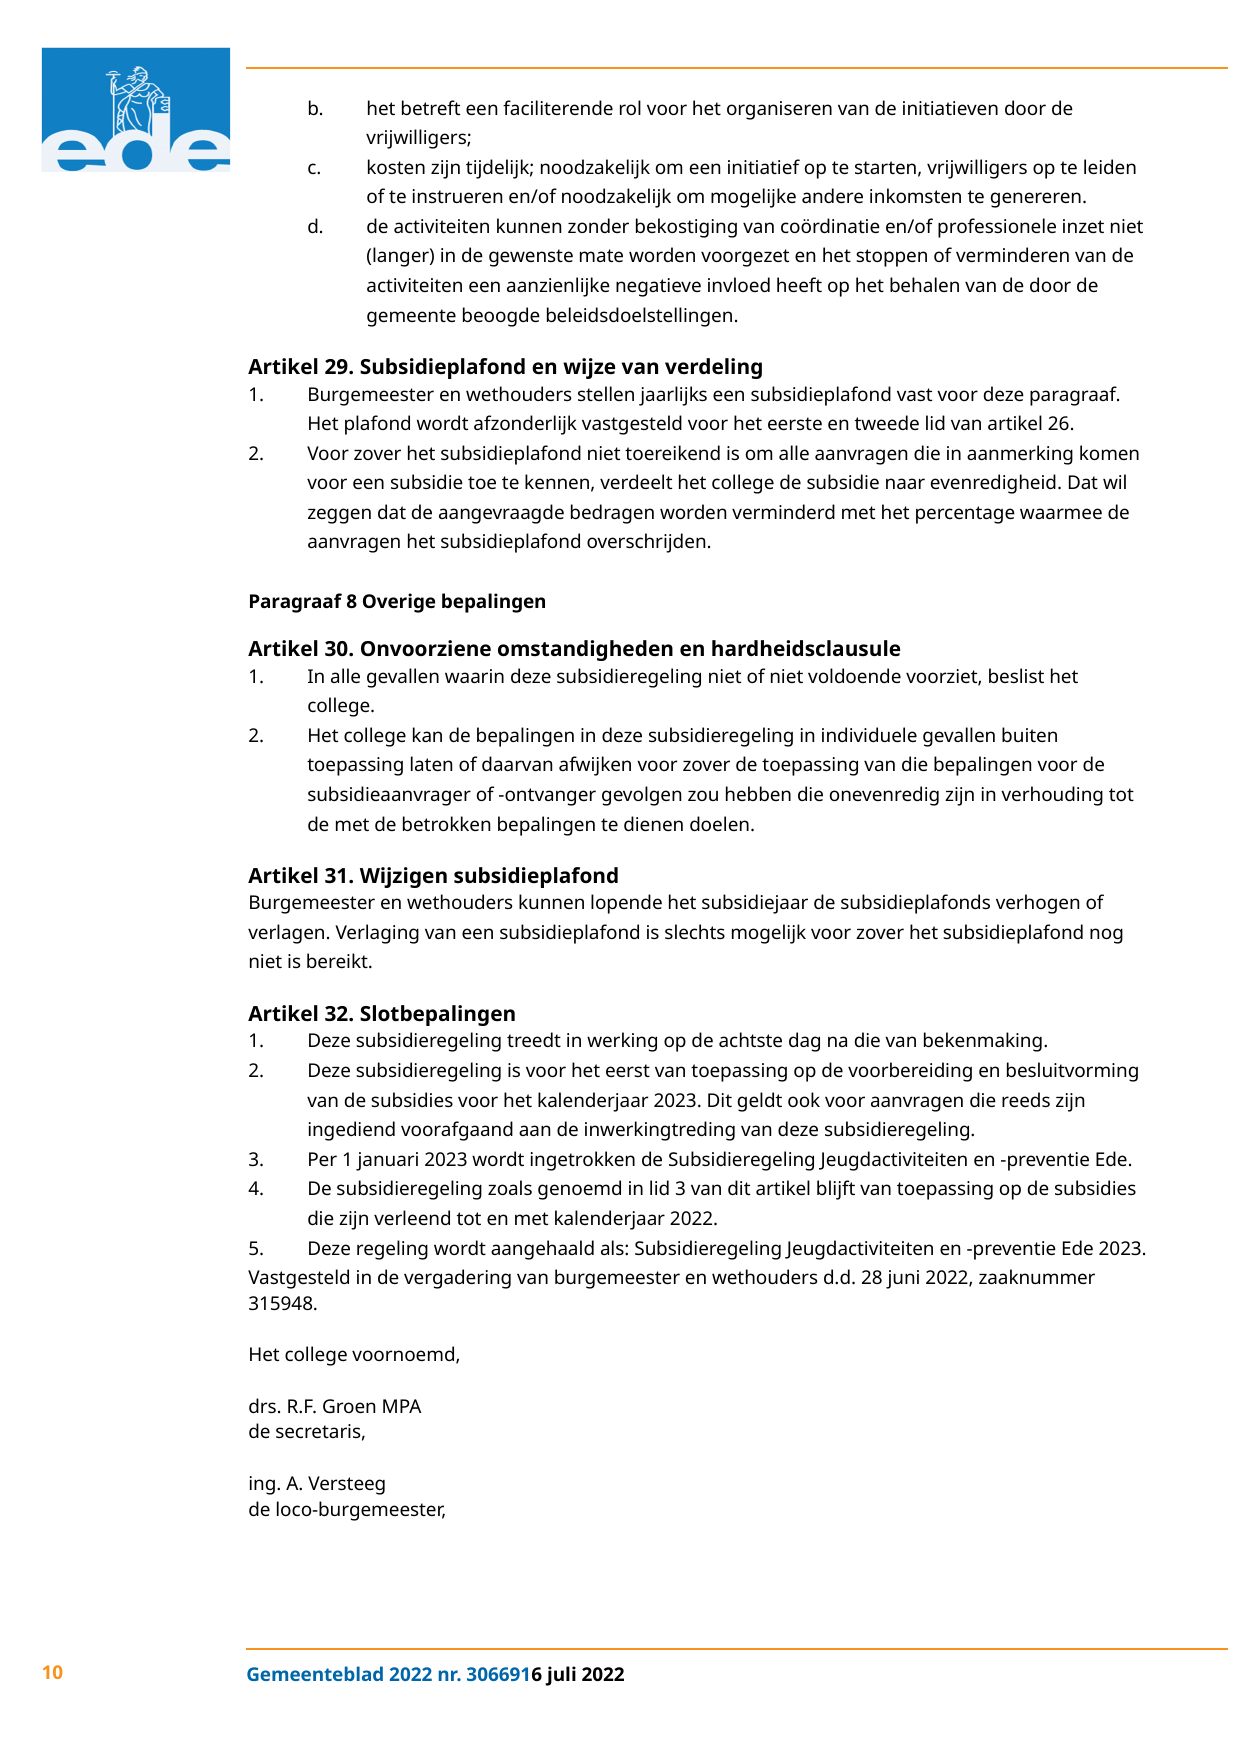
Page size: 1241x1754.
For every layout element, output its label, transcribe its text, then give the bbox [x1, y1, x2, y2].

text Het college voornoemd, [248, 1341, 1152, 1367]
text Vastgesteld in de vergadering van burgemeester en wethouders d.d. 28 juni 2022, zaaknummer 315948. [248, 1264, 1152, 1316]
list Deze regeling wordt aangehaald als: Subsidieregeling Jeugdactiviteiten en -preventie Ede 2023. [248, 1235, 1152, 1260]
list Het college kan de bepalingen in deze subsidieregeling in individuele gevallen buiten toepassing laten of daarvan afwijken voor zover de toepassing van die bepalingen voor de subsidieaanvrager of -ontvanger gevolgen zou hebben die onevenredig zijn in verhouding tot de met de betrokken bepalingen te dienen doelen. [248, 722, 1152, 836]
picture [41, 47, 231, 172]
list de activiteiten kunnen zonder bekostiging van coördinatie en/of professionele inzet niet (langer) in de gewenste mate worden voorgezet en het stoppen of verminderen van de activiteiten een aanzienlijke negatieve invloed heeft op het behalen van de door de gemeente beoogde beleidsdoelstellingen. [307, 213, 1152, 328]
list het betreft een faciliterende rol voor het organiseren van de initiatieven door de vrijwilligers; [307, 95, 1152, 150]
text de secretaris, [248, 1419, 1152, 1444]
text Paragraaf 8 Overige bepalingen [248, 588, 1152, 613]
list Burgemeester en wethouders stellen jaarlijks een subsidieplafond vast voor deze paragraaf. Het plafond wordt afzonderlijk vastgesteld voor het eerste en tweede lid van artikel 26. [248, 381, 1152, 436]
text Artikel 32. Slotbepalingen [248, 999, 1152, 1028]
text Artikel 31. Wijzigen subsidieplafond [248, 861, 1152, 889]
text Artikel 29. Subsidieplafond en wijze van verdeling [248, 352, 1152, 381]
text ing. A. Versteeg [248, 1470, 1152, 1496]
text Artikel 30. Onvoorziene omstandigheden en hardheidsclausule [248, 634, 1152, 663]
list Deze subsidieregeling treedt in werking op de achtste dag na die van bekenmaking. [248, 1028, 1152, 1053]
text Burgemeester en wethouders kunnen lopende het subsidiejaar de subsidieplafonds verhogen of verlagen. Verlaging van een subsidieplafond is slechts mogelijk voor zover het subsidieplafond nog niet is bereikt. [248, 889, 1152, 974]
list Voor zover het subsidieplafond niet toereikend is om alle aanvragen die in aanmerking komen voor een subsidie toe te kennen, verdeelt het college de subsidie naar evenredigheid. Dat wil zeggen dat de aangevraagde bedragen worden verminderd met het percentage waarmee de aanvragen het subsidieplafond overschrijden. [248, 440, 1152, 554]
text drs. R.F. Groen MPA [248, 1393, 1152, 1419]
list Deze subsidieregeling is voor het eerst van toepassing op de voorbereiding en besluitvorming van de subsidies voor het kalenderjaar 2023. Dit geldt ook voor aanvragen die reeds zijn ingediend voorafgaand aan de inwerkingtreding van deze subsidieregeling. [248, 1057, 1152, 1142]
list In alle gevallen waarin deze subsidieregeling niet of niet voldoende voorziet, beslist het college. [248, 663, 1152, 718]
list Per 1 januari 2023 wordt ingetrokken de Subsidieregeling Jeugdactiviteiten en -preventie Ede. [248, 1146, 1152, 1172]
list De subsidieregeling zoals genoemd in lid 3 van dit artikel blijft van toepassing op de subsidies die zijn verleend tot en met kalenderjaar 2022. [248, 1176, 1152, 1231]
list kosten zijn tijdelijk; noodzakelijk om een initiatief op te starten, vrijwilligers op te leiden of te instrueren en/of noodzakelijk om mogelijke andere inkomsten te genereren. [307, 154, 1152, 209]
text de loco-burgemeester, [248, 1496, 1152, 1522]
